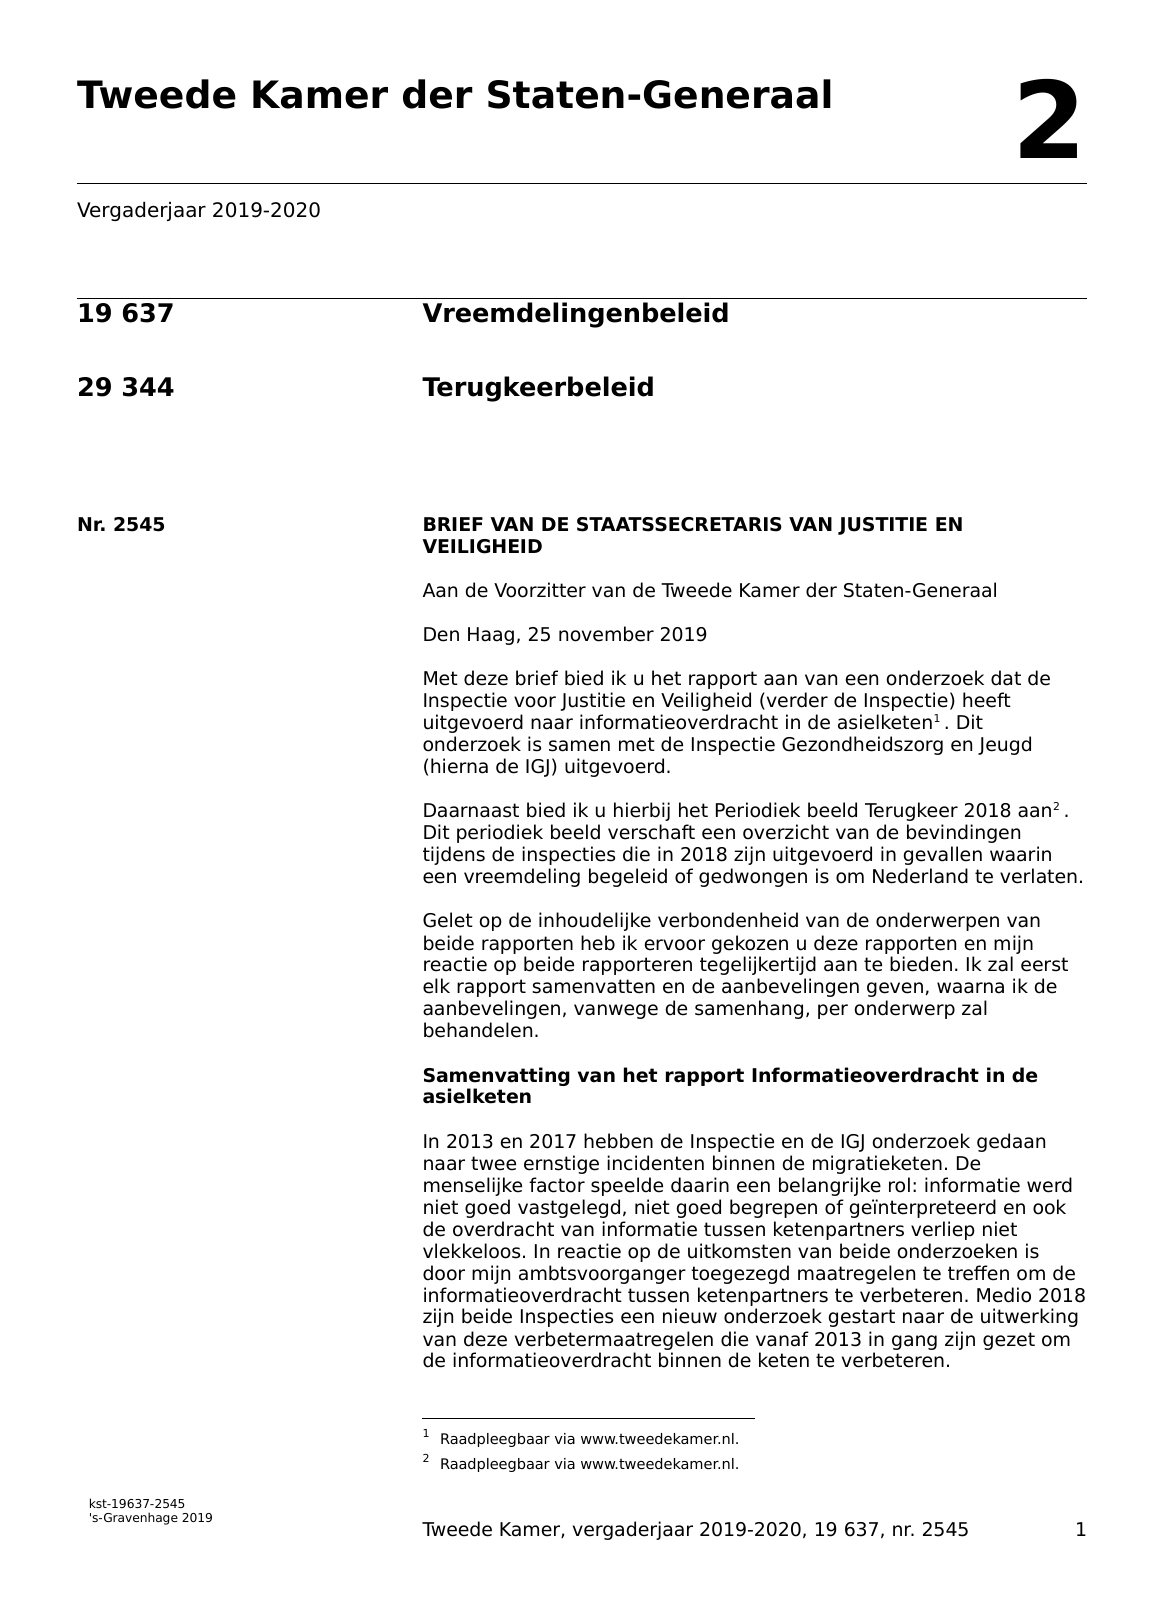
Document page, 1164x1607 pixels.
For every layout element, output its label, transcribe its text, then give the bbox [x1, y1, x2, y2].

text kst-19637-2545 [88, 1497, 323, 1511]
text Daarnaast bied ik u hierbij het Periodiek beeld Terugkeer 2018 aan. Dit periodiek beeld verschaft een overzicht van de bevindingen tijdens de inspecties die in 2018 zijn uitgevoerd in gevallen waarin een vreemdeling begeleid of gedwongen is om Nederland te verlaten. [422, 800, 1087, 888]
table_cell Vergaderjaar 2019-2020 [77, 184, 1087, 298]
text 's-Gravenhage 2019 [88, 1511, 323, 1525]
subtitle Nr. 2545 BRIEF VAN DE STAATSSECRETARIS VAN JUSTITIE EN VEILIGHEID [77, 514, 1087, 558]
text Den Haag, 25 november 2019 [422, 624, 1087, 646]
text In 2013 en 2017 hebben de Inspectie en de IGJ onderzoek gedaan naar twee ernstige incidenten binnen de migratieketen. De menselijke factor speelde daarin een belangrijke rol: informatie werd niet goed vastgelegd, niet goed begrepen of geïnterpreteerd en ook de overdracht van informatie tussen ketenpartners verliep niet vlekkeloos. In reactie op de uitkomsten van beide onderzoeken is door mijn ambtsvoorganger toegezegd maatregelen te treffen om de informatieoverdracht tussen ketenpartners te verbeteren. Medio 2018 zijn beide Inspecties een nieuw onderzoek gestart naar de uitwerking van deze verbetermaatregelen die vanaf 2013 in gang zijn gezet om de informatieoverdracht binnen de keten te verbeteren. [422, 1131, 1087, 1372]
text Aan de Voorzitter van de Tweede Kamer der Staten-Generaal [422, 580, 1087, 602]
text Raadpleegbaar via www.tweedekamer.nl. [422, 1452, 1087, 1474]
table_header Tweede Kamer der Staten-Generaal [77, 59, 886, 183]
text Gelet op de inhoudelijke verbondenheid van de onderwerpen van beide rapporten heb ik ervoor gekozen u deze rapporten en mijn reactie op beide rapporteren tegelijkertijd aan te bieden. Ik zal eerst elk rapport samenvatten en de aanbevelingen geven, waarna ik de aanbevelingen, vanwege de samenhang, per onderwerp zal behandelen. [422, 910, 1087, 1042]
text Raadpleegbaar via www.tweedekamer.nl. [422, 1427, 1087, 1449]
subtitle 19 637 Vreemdelingenbeleid [77, 299, 1087, 329]
text Met deze brief bied ik u het rapport aan van een onderzoek dat de Inspectie voor Justitie en Veiligheid (verder de Inspectie) heeft uitgevoerd naar informatieoverdracht in de asielketen. Dit onderzoek is samen met de Inspectie Gezondheidszorg en Jeugd (hierna de IGJ) uitgevoerd. [422, 668, 1087, 778]
subtitle 29 344 Terugkeerbeleid [77, 373, 1087, 403]
table_header 2 [886, 59, 1087, 183]
subtitle Samenvatting van het rapport Informatieoverdracht in de asielketen [422, 1064, 1087, 1108]
